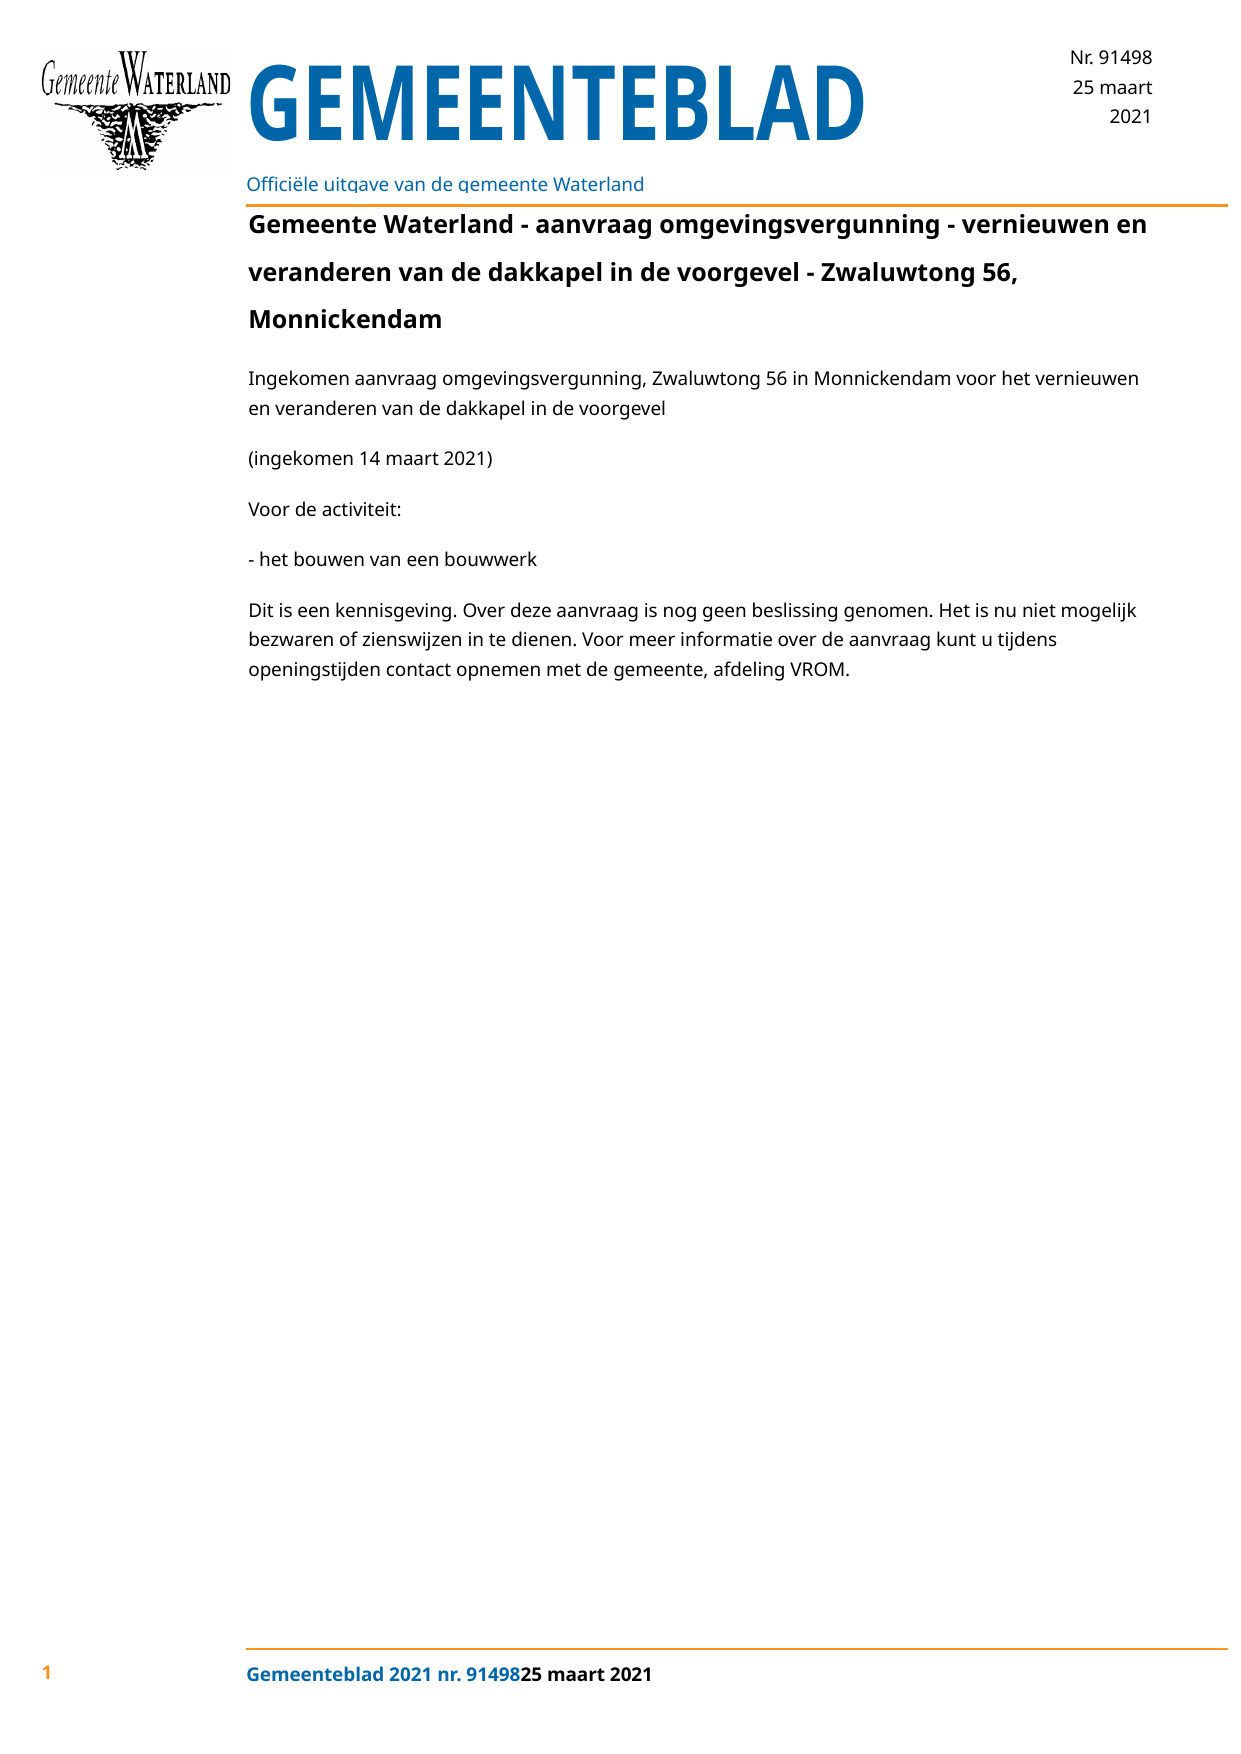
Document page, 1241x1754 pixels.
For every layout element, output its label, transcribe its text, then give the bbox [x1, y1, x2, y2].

picture [41, 47, 231, 172]
text - het bouwen van een bouwwerk [248, 546, 1152, 572]
text Voor de activiteit: [248, 496, 1152, 522]
text Ingekomen aanvraag omgevingsvergunning, Zwaluwtong 56 in Monnickendam voor het vernieuwen en veranderen van de dakkapel in de voorgevel [248, 366, 1152, 421]
text (ingekomen 14 maart 2021) [248, 446, 1152, 471]
text Gemeente Waterland - aanvraag omgevingsvergunning - vernieuwen en veranderen van de dakkapel in de voorgevel - Zwaluwtong 56, Monnickendam [248, 207, 1152, 336]
text Dit is een kennisgeving. Over deze aanvraag is nog geen beslissing genomen. Het is nu niet mogelijk bezwaren of zienswijzen in te dienen. Voor meer informatie over de aanvraag kunt u tijdens openingstijden contact opnemen met de gemeente, afdeling VROM. [248, 597, 1152, 682]
